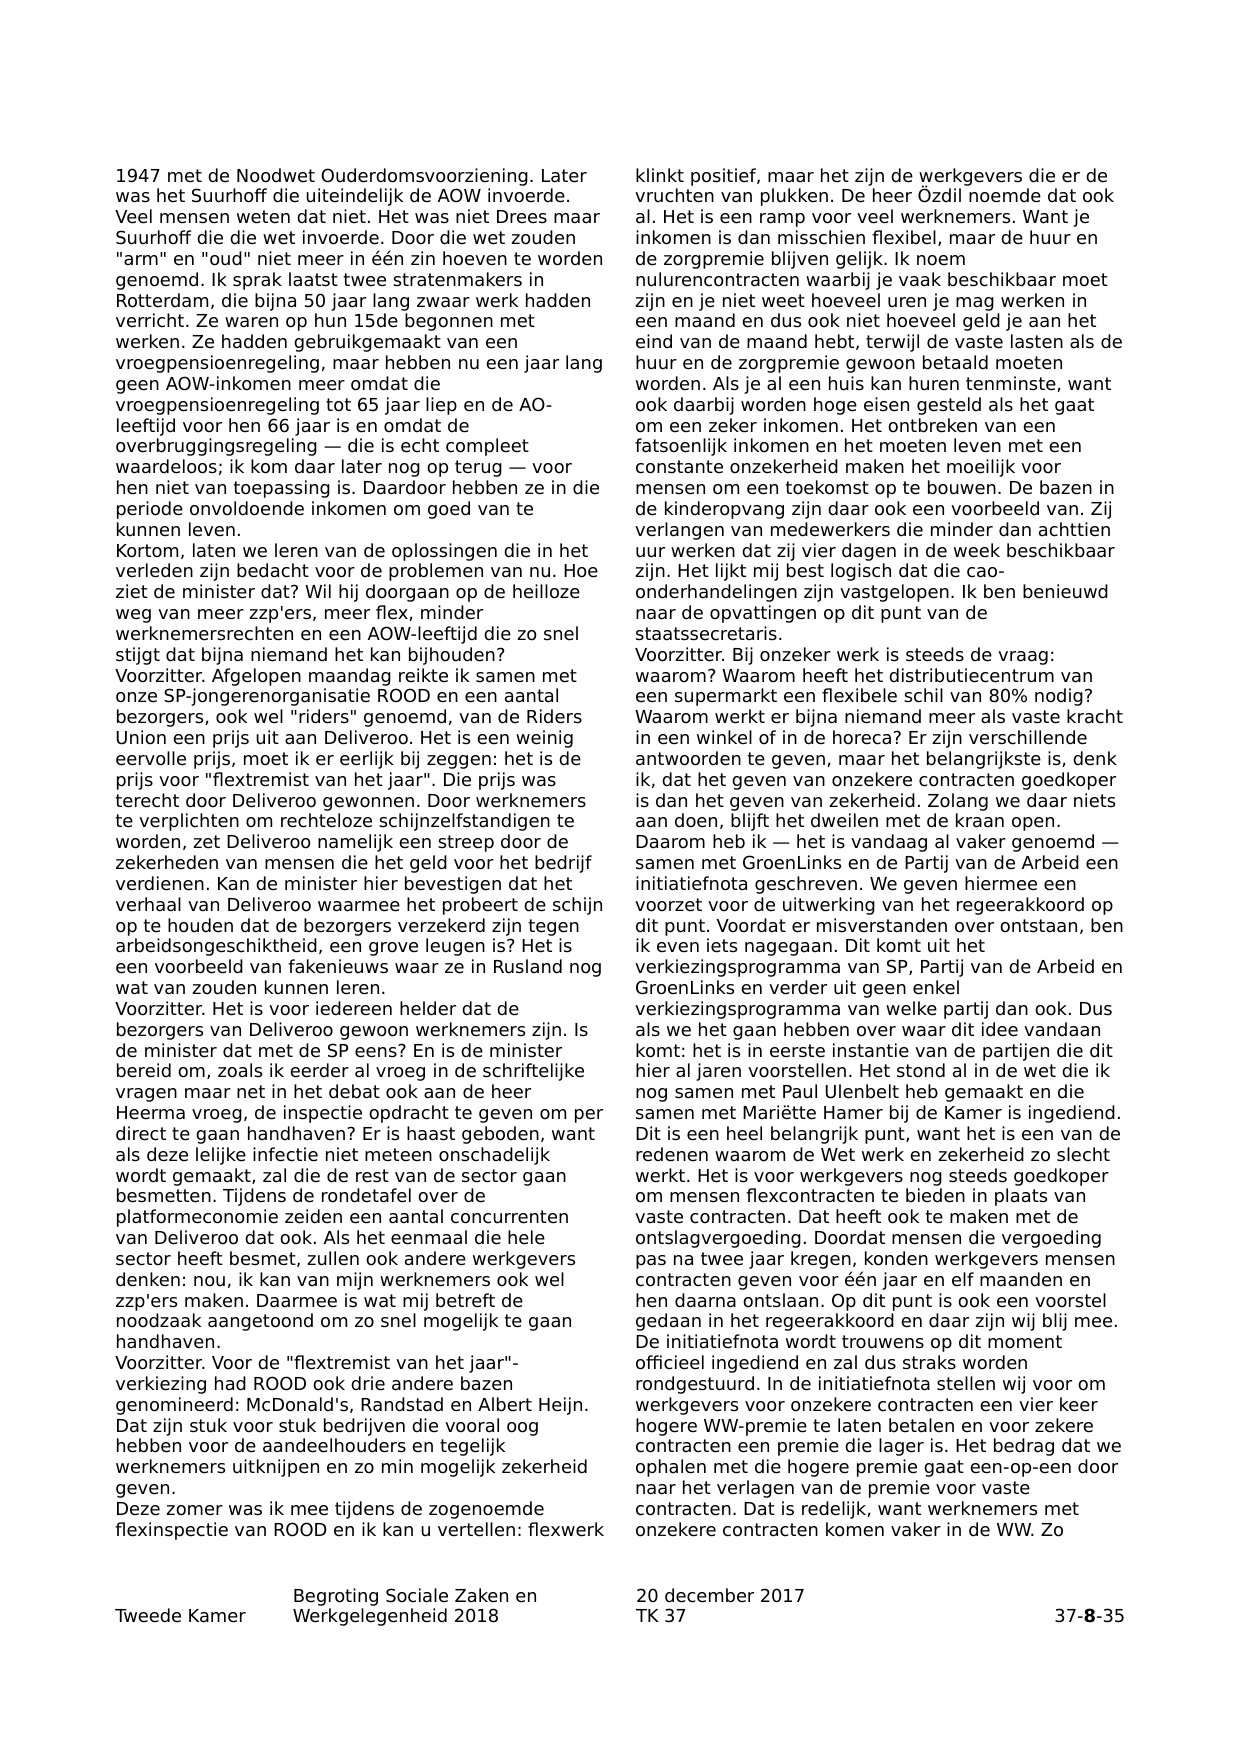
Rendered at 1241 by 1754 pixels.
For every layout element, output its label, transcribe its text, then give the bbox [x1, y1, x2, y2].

text Voorzitter. Afgelopen maandag reikte ik samen met onze SP-jongerenorganisatie ROOD en een aantal bezorgers, ook wel "riders" genoemd, van de Riders Union een prijs uit aan Deliveroo. Het is een weinig eervolle prijs, moet ik er eerlijk bij zeggen: het is de prijs voor "flextremist van het jaar". Die prijs was terecht door Deliveroo gewonnen. Door werknemers te verplichten om rechteloze schijnzelfstandigen te worden, zet Deliveroo namelijk een streep door de zekerheden van mensen die het geld voor het bedrijf verdienen. Kan de minister hier bevestigen dat het verhaal van Deliveroo waarmee het probeert de schijn op te houden dat de bezorgers verzekerd zijn tegen arbeidsongeschiktheid, een grove leugen is? Het is een voorbeeld van fakenieuws waar ze in Rusland nog wat van zouden kunnen leren. [115, 665, 605, 999]
text Voorzitter. Het is voor iedereen helder dat de bezorgers van Deliveroo gewoon werknemers zijn. Is de minister dat met de SP eens? En is de minister bereid om, zoals ik eerder al vroeg in de schriftelijke vragen maar net in het debat ook aan de heer Heerma vroeg, de inspectie opdracht te geven om per direct te gaan handhaven? Er is haast geboden, want als deze lelijke infectie niet meteen onschadelijk wordt gemaakt, zal die de rest van de sector gaan besmetten. Tijdens de rondetafel over de platformeconomie zeiden een aantal concurrenten van Deliveroo dat ook. Als het eenmaal die hele sector heeft besmet, zullen ook andere werkgevers denken: nou, ik kan van mijn werknemers ook wel zzp'ers maken. Daarmee is wat mij betreft de noodzaak aangetoond om zo snel mogelijk te gaan handhaven. [115, 999, 605, 1353]
text Voorzitter. Voor de "flextremist van het jaar"-verkiezing had ROOD ook drie andere bazen genomineerd: McDonald's, Randstad en Albert Heijn. Dat zijn stuk voor stuk bedrijven die vooral oog hebben voor de aandeelhouders en tegelijk werknemers uitknijpen en zo min mogelijk zekerheid geven. [115, 1353, 605, 1499]
text Kortom, laten we leren van de oplossingen die in het verleden zijn bedacht voor de problemen van nu. Hoe ziet de minister dat? Wil hij doorgaan op de heilloze weg van meer zzp'ers, meer flex, minder werknemersrechten en een AOW-leeftijd die zo snel stijgt dat bijna niemand het kan bijhouden? [115, 540, 605, 665]
text klinkt positief, maar het zijn de werkgevers die er de vruchten van plukken. De heer Özdil noemde dat ook al. Het is een ramp voor veel werknemers. Want je inkomen is dan misschien flexibel, maar de huur en de zorgpremie blijven gelijk. Ik noem nulurencontracten waarbij je vaak beschikbaar moet zijn en je niet weet hoeveel uren je mag werken in een maand en dus ook niet hoeveel geld je aan het eind van de maand hebt, terwijl de vaste lasten als de huur en de zorgpremie gewoon betaald moeten worden. Als je al een huis kan huren tenminste, want ook daarbij worden hoge eisen gesteld als het gaat om een zeker inkomen. Het ontbreken van een fatsoenlijk inkomen en het moeten leven met een constante onzekerheid maken het moeilijk voor mensen om een toekomst op te bouwen. De bazen in de kinderopvang zijn daar ook een voorbeeld van. Zij verlangen van medewerkers die minder dan achttien uur werken dat zij vier dagen in de week beschikbaar zijn. Het lijkt mij best logisch dat die cao-onderhandelingen zijn vastgelopen. Ik ben benieuwd naar de opvattingen op dit punt van de staatssecretaris. [635, 165, 1125, 644]
text 1947 met de Noodwet Ouderdomsvoorziening. Later was het Suurhoff die uiteindelijk de AOW invoerde. Veel mensen weten dat niet. Het was niet Drees maar Suurhoff die die wet invoerde. Door die wet zouden "arm" en "oud" niet meer in één zin hoeven te worden genoemd. Ik sprak laatst twee stratenmakers in Rotterdam, die bijna 50 jaar lang zwaar werk hadden verricht. Ze waren op hun 15de begonnen met werken. Ze hadden gebruikgemaakt van een vroegpensioenregeling, maar hebben nu een jaar lang geen AOW-inkomen meer omdat die vroegpensioenregeling tot 65 jaar liep en de AO-leeftijd voor hen 66 jaar is en omdat de overbruggingsregeling — die is echt compleet waardeloos; ik kom daar later nog op terug — voor hen niet van toepassing is. Daardoor hebben ze in die periode onvoldoende inkomen om goed van te kunnen leven. [115, 165, 605, 540]
text Dit is een heel belangrijk punt, want het is een van de redenen waarom de Wet werk en zekerheid zo slecht werkt. Het is voor werkgevers nog steeds goedkoper om mensen flexcontracten te bieden in plaats van vaste contracten. Dat heeft ook te maken met de ontslagvergoeding. Doordat mensen die vergoeding pas na twee jaar kregen, konden werkgevers mensen contracten geven voor één jaar en elf maanden en hen daarna ontslaan. Op dit punt is ook een voorstel gedaan in het regeerakkoord en daar zijn wij blij mee. [635, 1124, 1125, 1332]
text Deze zomer was ik mee tijdens de zogenoemde flexinspectie van ROOD en ik kan u vertellen: flexwerk [115, 1499, 605, 1540]
text De initiatiefnota wordt trouwens op dit moment officieel ingediend en zal dus straks worden rondgestuurd. In de initiatiefnota stellen wij voor om werkgevers voor onzekere contracten een vier keer hogere WW-premie te laten betalen en voor zekere contracten een premie die lager is. Het bedrag dat we ophalen met die hogere premie gaat een-op-een door naar het verlagen van de premie voor vaste contracten. Dat is redelijk, want werknemers met onzekere contracten komen vaker in de WW. Zo [635, 1332, 1125, 1540]
text Voorzitter. Bij onzeker werk is steeds de vraag: waarom? Waarom heeft het distributiecentrum van een supermarkt een flexibele schil van 80% nodig? Waarom werkt er bijna niemand meer als vaste kracht in een winkel of in de horeca? Er zijn verschillende antwoorden te geven, maar het belangrijkste is, denk ik, dat het geven van onzekere contracten goedkoper is dan het geven van zekerheid. Zolang we daar niets aan doen, blijft het dweilen met de kraan open. Daarom heb ik — het is vandaag al vaker genoemd — samen met GroenLinks en de Partij van de Arbeid een initiatiefnota geschreven. We geven hiermee een voorzet voor de uitwerking van het regeerakkoord op dit punt. Voordat er misverstanden over ontstaan, ben ik even iets nagegaan. Dit komt uit het verkiezingsprogramma van SP, Partij van de Arbeid en GroenLinks en verder uit geen enkel verkiezingsprogramma van welke partij dan ook. Dus als we het gaan hebben over waar dit idee vandaan komt: het is in eerste instantie van de partijen die dit hier al jaren voorstellen. Het stond al in de wet die ik nog samen met Paul Ulenbelt heb gemaakt en die samen met Mariëtte Hamer bij de Kamer is ingediend. [635, 644, 1125, 1124]
